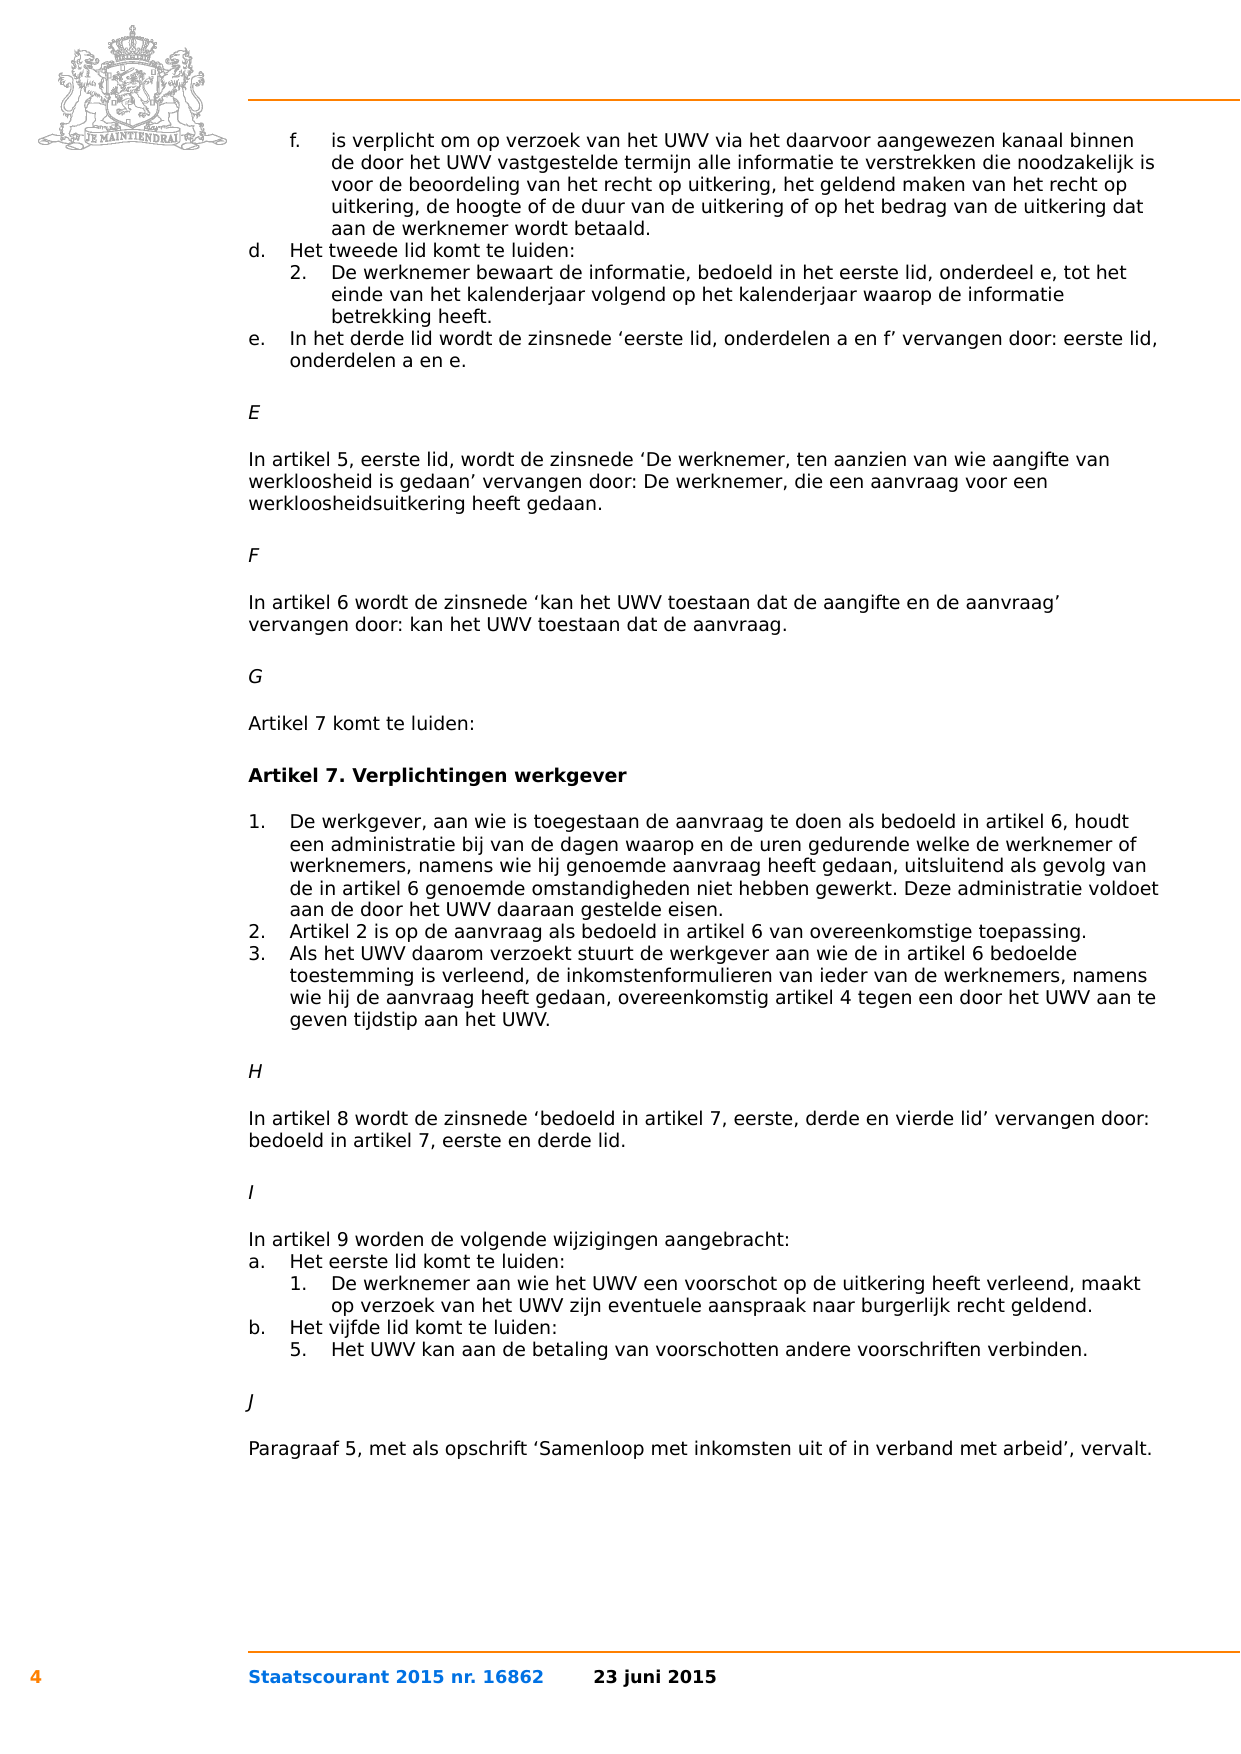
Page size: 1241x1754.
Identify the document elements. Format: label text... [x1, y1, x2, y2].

text Artikel 7 komt te luiden: [248, 712, 1163, 734]
text In artikel 9 worden de volgende wijzigingen aangebracht: [248, 1229, 1163, 1251]
text Paragraaf 5, met als opschrift ‘Samenloop met inkomsten uit of in verband met arbeid’, vervalt. [248, 1438, 1163, 1460]
subtitle I [248, 1182, 1163, 1204]
text e. In het derde lid wordt de zinsnede ‘eerste lid, onderdelen a en f’ vervangen door: eerste lid, onderdelen a en e. [248, 328, 1163, 372]
subtitle H [248, 1061, 1163, 1083]
picture [38, 25, 227, 150]
text 5. Het UWV kan aan de betaling van voorschotten andere voorschriften verbinden. [289, 1339, 1163, 1361]
subtitle G [248, 666, 1163, 687]
text d. Het tweede lid komt te luiden: [248, 240, 1163, 262]
subtitle J [248, 1391, 1163, 1413]
text 2. De werknemer bewaart de informatie, bedoeld in het eerste lid, onderdeel e, tot het einde van het kalenderjaar volgend op het kalenderjaar waarop de informatie betrekking heeft. [289, 262, 1163, 328]
text b. Het vijfde lid komt te luiden: [248, 1317, 1163, 1339]
text In artikel 5, eerste lid, wordt de zinsnede ‘De werknemer, ten aanzien van wie aangifte van werkloosheid is gedaan’ vervangen door: De werknemer, die een aanvraag voor een werkloosheidsuitkering heeft gedaan. [248, 449, 1163, 514]
text 2. Artikel 2 is op de aanvraag als bedoeld in artikel 6 van overeenkomstige toepassing. [248, 921, 1163, 943]
text f. is verplicht om op verzoek van het UWV via het daarvoor aangewezen kanaal binnen de door het UWV vastgestelde termijn alle informatie te verstrekken die noodzakelijk is voor de beoordeling van het recht op uitkering, het geldend maken van het recht op uitkering, de hoogte of de duur van de uitkering of op het bedrag van de uitkering dat aan de werknemer wordt betaald. [289, 130, 1163, 240]
text a. Het eerste lid komt te luiden: [248, 1251, 1163, 1273]
subtitle Artikel 7. Verplichtingen werkgever [248, 764, 1163, 786]
text In artikel 8 wordt de zinsnede ‘bedoeld in artikel 7, eerste, derde en vierde lid’ vervangen door: bedoeld in artikel 7, eerste en derde lid. [248, 1108, 1163, 1152]
text 3. Als het UWV daarom verzoekt stuurt de werkgever aan wie de in artikel 6 bedoelde toestemming is verleend, de inkomstenformulieren van ieder van de werknemers, namens wie hij de aanvraag heeft gedaan, overeenkomstig artikel 4 tegen een door het UWV aan te geven tijdstip aan het UWV. [248, 943, 1163, 1031]
text 1. De werkgever, aan wie is toegestaan de aanvraag te doen als bedoeld in artikel 6, houdt een administratie bij van de dagen waarop en de uren gedurende welke de werknemer of werknemers, namens wie hij genoemde aanvraag heeft gedaan, uitsluitend als gevolg van de in artikel 6 genoemde omstandigheden niet hebben gewerkt. Deze administratie voldoet aan de door het UWV daaraan gestelde eisen. [248, 811, 1163, 921]
text In artikel 6 wordt de zinsnede ‘kan het UWV toestaan dat de aangifte en de aanvraag’ vervangen door: kan het UWV toestaan dat de aanvraag. [248, 592, 1163, 636]
text 1. De werknemer aan wie het UWV een voorschot op de uitkering heeft verleend, maakt op verzoek van het UWV zijn eventuele aanspraak naar burgerlijk recht geldend. [289, 1273, 1163, 1317]
subtitle F [248, 544, 1163, 567]
subtitle E [248, 402, 1163, 424]
